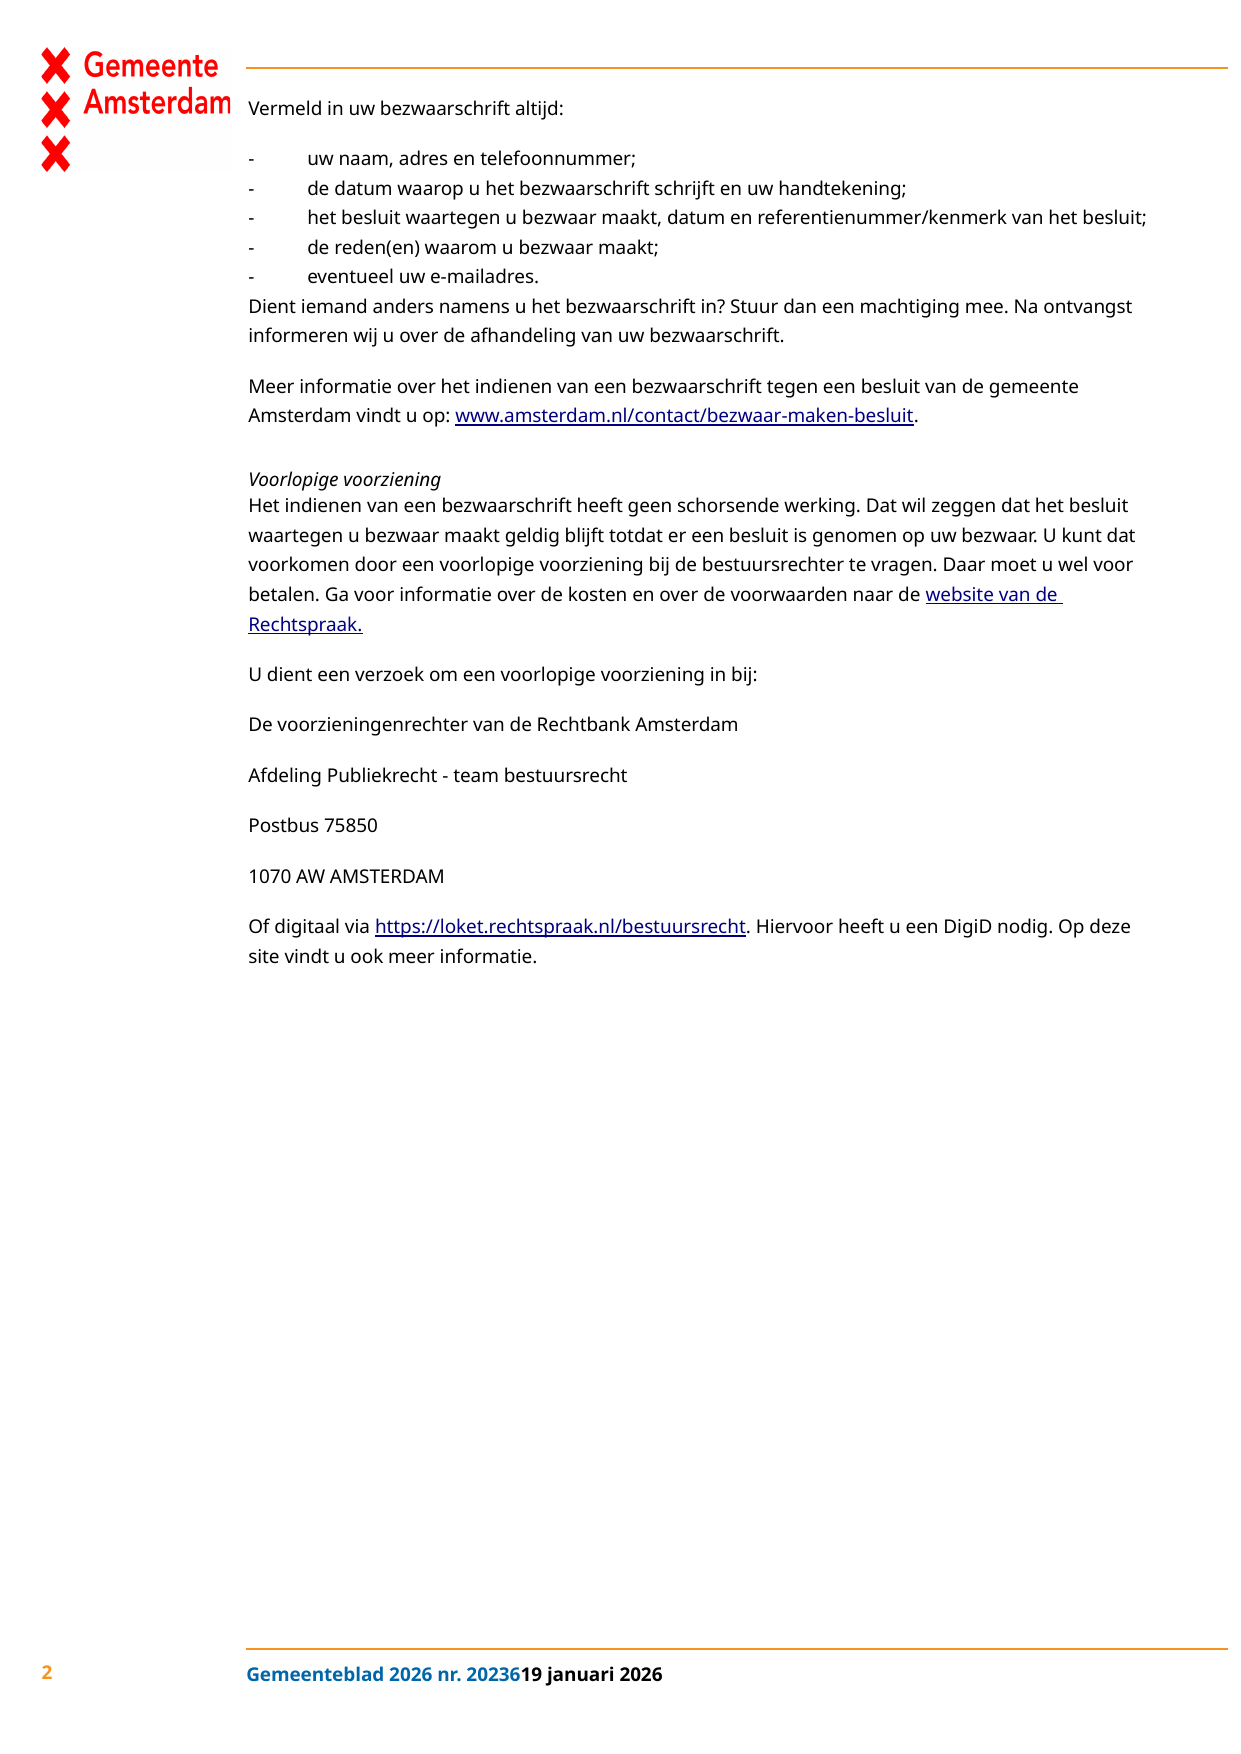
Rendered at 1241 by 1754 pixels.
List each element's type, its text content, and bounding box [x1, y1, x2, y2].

list het besluit waartegen u bezwaar maakt, datum en referentienummer/kenmerk van het besluit; [248, 204, 1152, 230]
text 1070 AW AMSTERDAM [248, 863, 1152, 888]
text Meer informatie over het indienen van een bezwaarschrift tegen een besluit van de gemeente Amsterdam vindt u op: www.amsterdam.nl/contact/bezwaar-maken-besluit. [248, 373, 1152, 428]
list de reden(en) waarom u bezwaar maakt; [248, 234, 1152, 260]
list de datum waarop u het bezwaarschrift schrijft en uw handtekening; [248, 175, 1152, 201]
text U dient een verzoek om een voorlopige voorziening in bij: [248, 661, 1152, 687]
text Vermeld in uw bezwaarschrift altijd: [248, 95, 1152, 121]
text Of digitaal via https://loket.rechtspraak.nl/bestuursrecht. Hiervoor heeft u een DigiD nodig. Op deze site vindt u ook meer informatie. [248, 913, 1152, 968]
text Postbus 75850 [248, 812, 1152, 838]
text Afdeling Publiekrecht - team bestuursrecht [248, 762, 1152, 788]
picture [41, 47, 231, 172]
list eventueel uw e-mailadres. [248, 263, 1152, 289]
text De voorzieningenrechter van de Rechtbank Amsterdam [248, 712, 1152, 737]
text Dient iemand anders namens u het bezwaarschrift in? Stuur dan een machtiging mee. Na ontvangst informeren wij u over de afhandeling van uw bezwaarschrift. [248, 293, 1152, 348]
list uw naam, adres en telefoonnummer; [248, 145, 1152, 171]
text Voorlopige voorziening [248, 467, 1152, 492]
text Het indienen van een bezwaarschrift heeft geen schorsende werking. Dat wil zeggen dat het besluit waartegen u bezwaar maakt geldig blijft totdat er een besluit is genomen op uw bezwaar. U kunt dat voorkomen door een voorlopige voorziening bij de bestuursrechter te vragen. Daar moet u wel voor betalen. Ga voor informatie over de kosten en over de voorwaarden naar de website van de Rechtspraak. [248, 492, 1152, 636]
